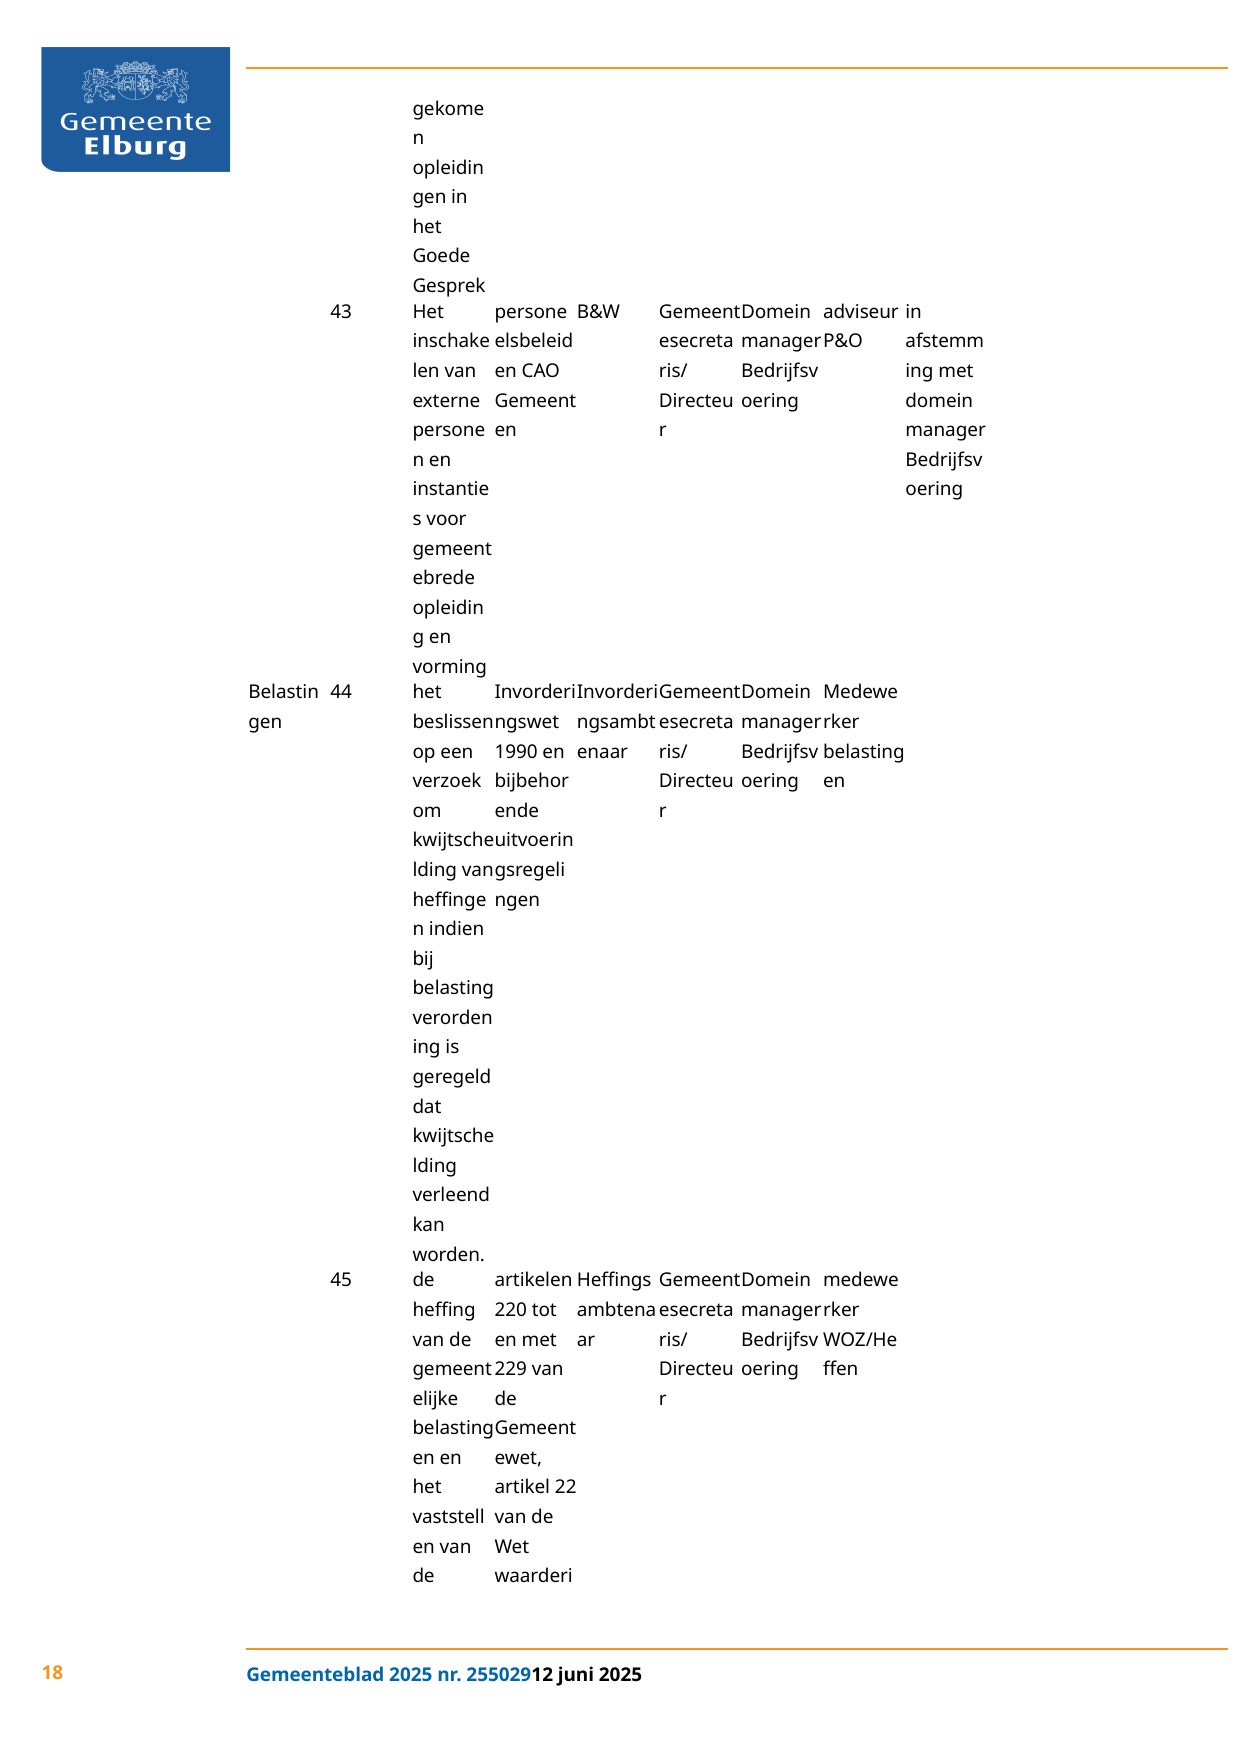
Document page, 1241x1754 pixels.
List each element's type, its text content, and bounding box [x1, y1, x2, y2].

table_cell [494, 95, 577, 298]
table_cell het beslissen op een verzoek om kwijtschelding van heffingen indien bij belastingverordening is geregeld dat kwijtschelding verleend kan worden. [412, 679, 494, 1267]
table_cell adviseur P&O [823, 298, 905, 679]
table_cell [1069, 298, 1152, 679]
table_cell [741, 95, 823, 298]
table_cell Gemeentesecretaris/Directeur [659, 1267, 741, 1588]
table_cell gekomen opleidingen in het Goede Gesprek [412, 95, 494, 298]
picture [41, 47, 231, 172]
table_cell personeelsbeleid en CAO Gemeenten [494, 298, 577, 679]
table_cell 44 [330, 679, 412, 1267]
table_cell [659, 95, 741, 298]
table_cell Domeinmanager Bedrijfsvoering [741, 679, 823, 1267]
table_cell [1069, 1267, 1152, 1588]
table_cell Heffingsambtenaar [577, 1267, 659, 1588]
table_cell [987, 298, 1069, 679]
table_cell [987, 679, 1069, 1267]
table_cell [577, 95, 659, 298]
table_cell [1069, 95, 1152, 298]
table_cell artikelen 220 tot en met 229 van de Gemeentewet, artikel 22 van de Wet waarderi [494, 1267, 577, 1588]
table_cell Belastingen [248, 679, 330, 1588]
table_cell medewerker WOZ/Heffen [823, 1267, 905, 1588]
table_cell Domeinmanager Bedrijfsvoering [741, 298, 823, 679]
table_cell [248, 95, 330, 679]
table_cell Gemeentesecretaris/Directeur [659, 298, 741, 679]
table_cell Domeinmanager Bedrijfsvoering [741, 1267, 823, 1588]
table_cell [1069, 679, 1152, 1267]
table_cell [987, 95, 1069, 298]
table_cell Gemeentesecretaris/Directeur [659, 679, 741, 1267]
table_cell [905, 679, 987, 1267]
table_cell Het inschakelen van externe personen en instanties voor gemeentebrede opleiding en vorming [412, 298, 494, 679]
table_cell Invorderingsambtenaar [577, 679, 659, 1267]
table_cell in afstemming met domeinmanager Bedrijfsvoering [905, 298, 987, 679]
table_cell [330, 95, 412, 298]
table_cell [987, 1267, 1069, 1588]
table_cell Medewerker belastingen [823, 679, 905, 1267]
table_cell de heffing van de gemeentelijke belastingen en het vaststellen van de [412, 1267, 494, 1588]
table_cell 43 [330, 298, 412, 679]
table_cell [905, 1267, 987, 1588]
table_cell [823, 95, 905, 298]
table_cell [905, 95, 987, 298]
table_cell 45 [330, 1267, 412, 1588]
table_cell B&W [577, 298, 659, 679]
table_cell Invorderingswet 1990 en bijbehorende uitvoeringsregelingen [494, 679, 577, 1267]
